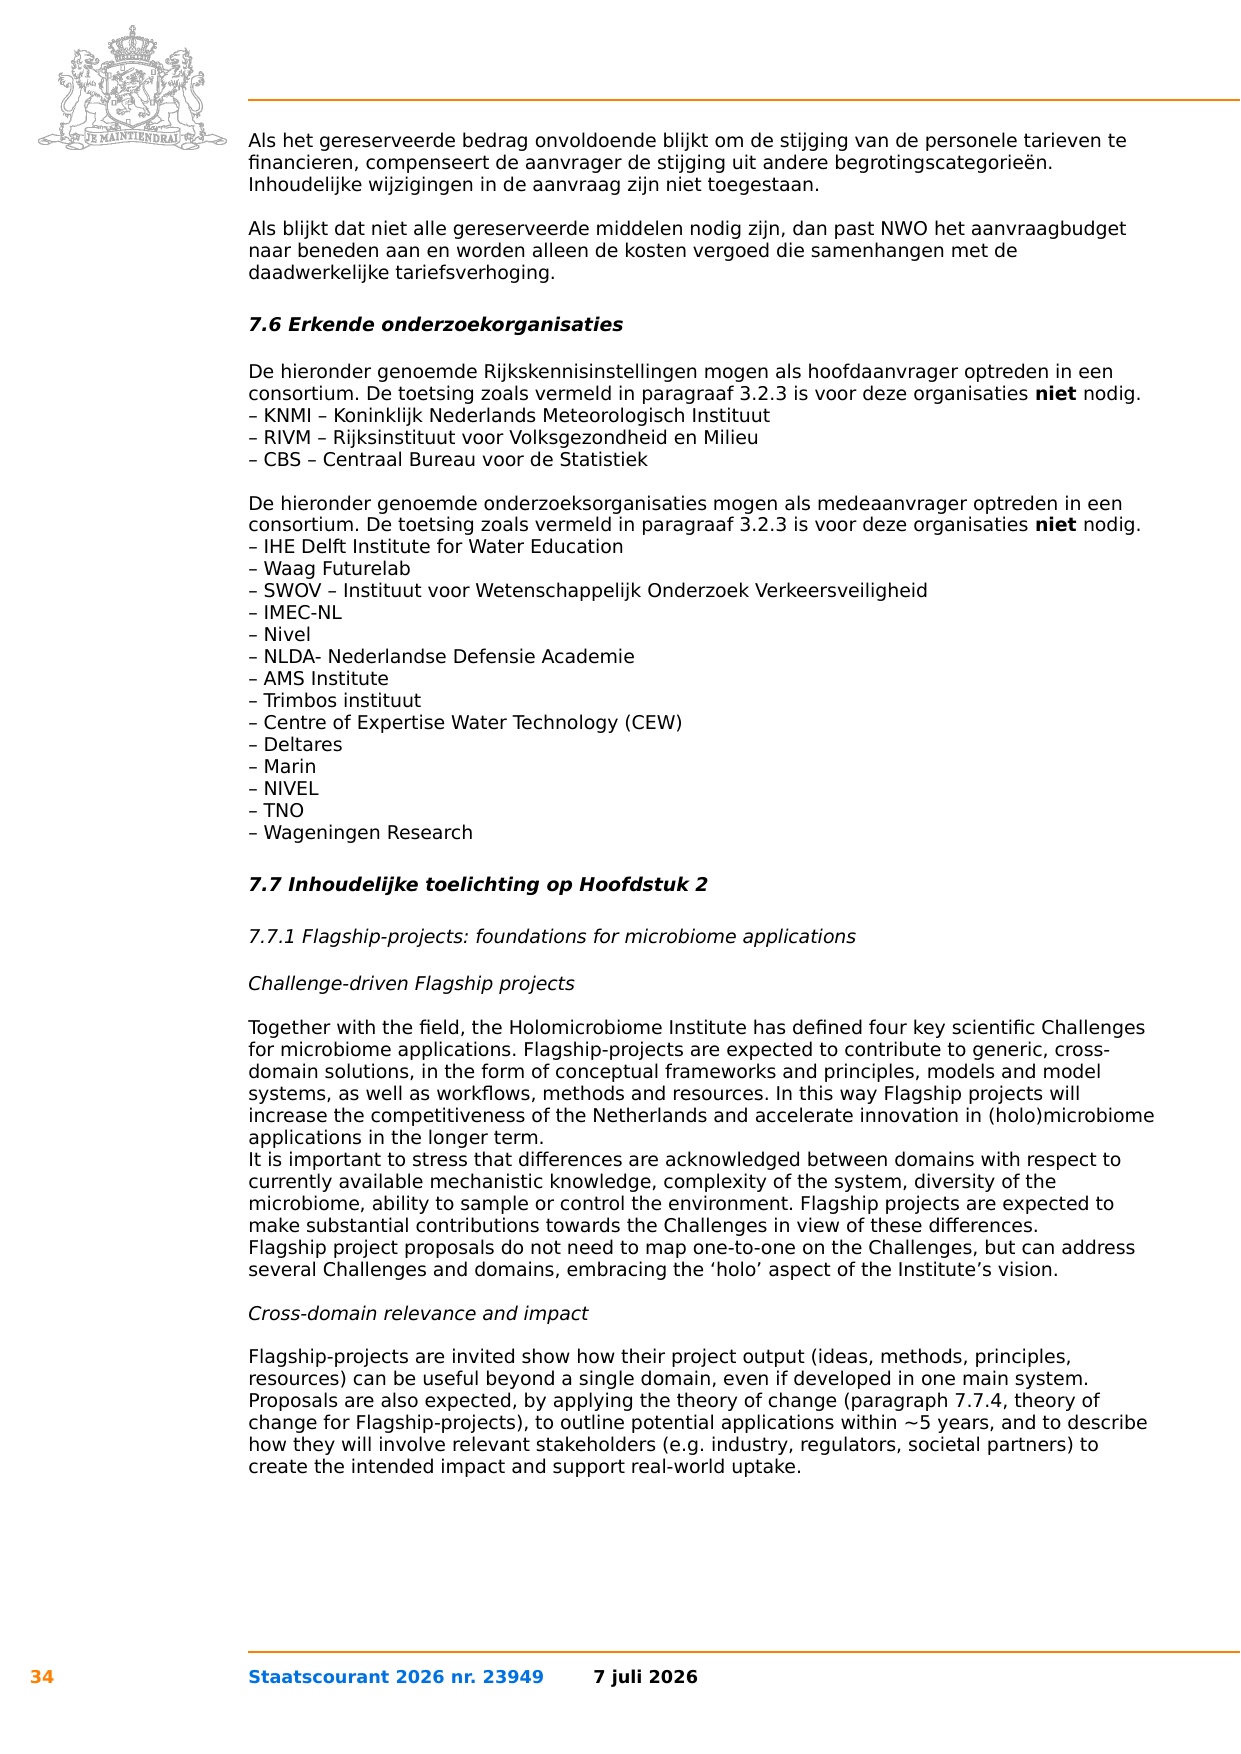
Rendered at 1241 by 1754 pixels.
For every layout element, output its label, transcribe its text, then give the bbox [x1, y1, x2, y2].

text Flagship project proposals do not need to map one-to-one on the Challenges, but can address several Challenges and domains, embracing the ‘holo’ aspect of the Institute’s vision. [248, 1237, 1163, 1281]
text – KNMI – Koninklijk Nederlands Meteorologisch Instituut [248, 404, 1163, 427]
text De hieronder genoemde Rijkskennisinstellingen mogen als hoofdaanvrager optreden in een consortium. De toetsing zoals vermeld in paragraaf 3.2.3 is voor deze organisaties niet nodig. [248, 361, 1163, 404]
text – IMEC-NL [248, 602, 1163, 624]
text – NLDA- Nederlandse Defensie Academie [248, 646, 1163, 668]
text – Centre of Expertise Water Technology (CEW) [248, 712, 1163, 734]
subtitle Challenge-driven Flagship projects [248, 973, 1163, 995]
text Together with the field, the Holomicrobiome Institute has defined four key scientific Challenges for microbiome applications. Flagship-projects are expected to contribute to generic, cross-domain solutions, in the form of conceptual frameworks and principles, models and model systems, as well as workflows, methods and resources. In this way Flagship projects will increase the competitiveness of the Netherlands and accelerate innovation in (holo)microbiome applications in the longer term. [248, 1017, 1163, 1149]
text Flagship-projects are invited show how their project output (ideas, methods, principles, resources) can be useful beyond a single domain, even if developed in one main system. Proposals are also expected, by applying the theory of change (paragraph 7.7.4, theory of change for Flagship-projects), to outline potential applications within ~5 years, and to describe how they will involve relevant stakeholders (e.g. industry, regulators, societal partners) to create the intended impact and support real-world uptake. [248, 1346, 1163, 1478]
subtitle Cross-domain relevance and impact [248, 1302, 1163, 1324]
text – Wageningen Research [248, 822, 1163, 844]
subtitle 7.7 Inhoudelijke toelichting op Hoofdstuk 2 [248, 874, 1163, 896]
text – CBS – Centraal Bureau voor de Statistiek [248, 448, 1163, 471]
text – Marin [248, 756, 1163, 778]
subtitle 7.6 Erkende onderzoekorganisaties [248, 314, 1163, 336]
picture [38, 25, 227, 150]
text – RIVM – Rijksinstituut voor Volksgezondheid en Milieu [248, 427, 1163, 448]
text – Nivel [248, 624, 1163, 646]
text – IHE Delft Institute for Water Education [248, 536, 1163, 558]
text Als het gereserveerde bedrag onvoldoende blijkt om de stijging van de personele tarieven te financieren, compenseert de aanvrager de stijging uit andere begrotingscategorieën. Inhoudelijke wijzigingen in de aanvraag zijn niet toegestaan. [248, 130, 1163, 196]
text – NIVEL [248, 778, 1163, 800]
text Als blijkt dat niet alle gereserveerde middelen nodig zijn, dan past NWO het aanvraagbudget naar beneden aan en worden alleen de kosten vergoed die samenhangen met de daadwerkelijke tariefsverhoging. [248, 218, 1163, 284]
text – AMS Institute [248, 668, 1163, 690]
subtitle 7.7.1 Flagship-projects: foundations for microbiome applications [248, 926, 1163, 948]
text De hieronder genoemde onderzoeksorganisaties mogen als medeaanvrager optreden in een consortium. De toetsing zoals vermeld in paragraaf 3.2.3 is voor deze organisaties niet nodig. [248, 492, 1163, 536]
text – Trimbos instituut [248, 690, 1163, 712]
text – Deltares [248, 734, 1163, 756]
text – SWOV – Instituut voor Wetenschappelijk Onderzoek Verkeersveiligheid [248, 580, 1163, 602]
text – TNO [248, 800, 1163, 822]
text – Waag Futurelab [248, 558, 1163, 580]
text It is important to stress that differences are acknowledged between domains with respect to currently available mechanistic knowledge, complexity of the system, diversity of the microbiome, ability to sample or control the environment. Flagship projects are expected to make substantial contributions towards the Challenges in view of these differences. [248, 1149, 1163, 1237]
